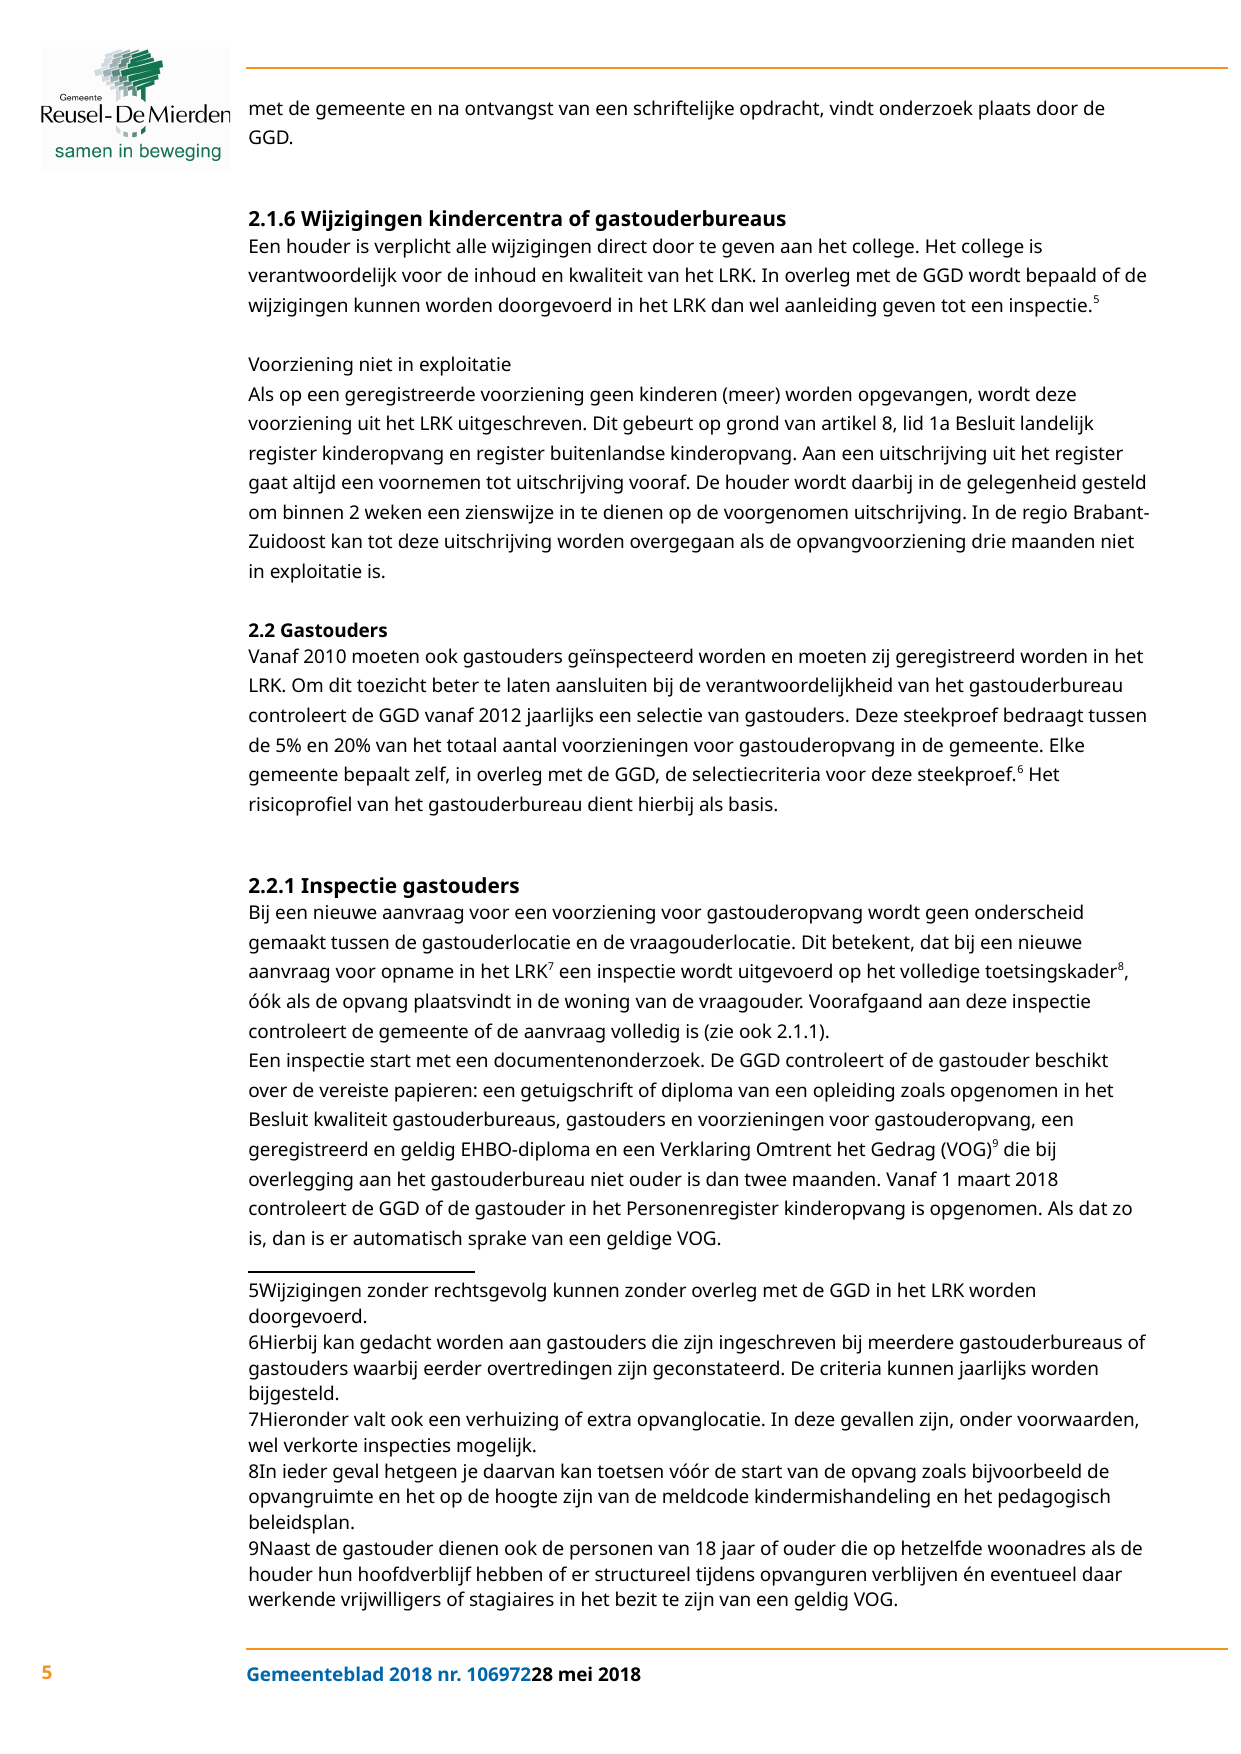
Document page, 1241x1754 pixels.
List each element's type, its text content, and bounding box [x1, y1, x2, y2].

text In ieder geval hetgeen je daarvan kan toetsen vóór de start van de opvang zoals bijvoorbeeld de opvangruimte en het op de hoogte zijn van de meldcode kindermishandeling en het pedagogisch beleidsplan. [248, 1458, 1152, 1535]
text 2.1.6 Wijzigingen kindercentra of gastouderbureaus [248, 204, 1152, 233]
text 2.2 Gastouders [248, 617, 1152, 643]
text Voorziening niet in exploitatie [248, 351, 1152, 377]
text Wijzigingen zonder rechtsgevolg kunnen zonder overleg met de GGD in het LRK worden doorgevoerd. [248, 1278, 1152, 1329]
text Hierbij kan gedacht worden aan gastouders die zijn ingeschreven bij meerdere gastouderbureaus of gastouders waarbij eerder overtredingen zijn geconstateerd. De criteria kunnen jaarlijks worden bijgesteld. [248, 1329, 1152, 1406]
text met de gemeente en na ontvangst van een schriftelijke opdracht, vindt onderzoek plaats door de GGD. [248, 95, 1152, 150]
text Bij een nieuwe aanvraag voor een voorziening voor gastouderopvang wordt geen onderscheid gemaakt tussen de gastouderlocatie en de vraagouderlocatie. Dit betekent, dat bij een nieuwe aanvraag voor opname in het LRK een inspectie wordt uitgevoerd op het volledige toetsingskader, óók als de opvang plaatsvindt in de woning van de vraagouder. Voorafgaand aan deze inspectie controleert de gemeente of de aanvraag volledig is (zie ook 2.1.1). [248, 899, 1152, 1043]
picture [41, 47, 231, 172]
text Een inspectie start met een documentenonderzoek. De GGD controleert of de gastouder beschikt over de vereiste papieren: een getuigschrift of diploma van een opleiding zoals opgenomen in het Besluit kwaliteit gastouderbureaus, gastouders en voorzieningen voor gastouderopvang, een geregistreerd en geldig EHBO-diploma en een Verklaring Omtrent het Gedrag (VOG) die bij overlegging aan het gastouderbureau niet ouder is dan twee maanden. Vanaf 1 maart 2018 controleert de GGD of de gastouder in het Personenregister kinderopvang is opgenomen. Als dat zo is, dan is er automatisch sprake van een geldige VOG. [248, 1047, 1152, 1251]
text Als op een geregistreerde voorziening geen kinderen (meer) worden opgevangen, wordt deze voorziening uit het LRK uitgeschreven. Dit gebeurt op grond van artikel 8, lid 1a Besluit landelijk register kinderopvang en register buitenlandse kinderopvang. Aan een uitschrijving uit het register gaat altijd een voornemen tot uitschrijving vooraf. De houder wordt daarbij in de gelegenheid gesteld om binnen 2 weken een zienswijze in te dienen op de voorgenomen uitschrijving. In de regio Brabant-Zuidoost kan tot deze uitschrijving worden overgegaan als de opvangvoorziening drie maanden niet in exploitatie is. [248, 381, 1152, 584]
text Een houder is verplicht alle wijzigingen direct door te geven aan het college. Het college is verantwoordelijk voor de inhoud en kwaliteit van het LRK. In overleg met de GGD wordt bepaald of de wijzigingen kunnen worden doorgevoerd in het LRK dan wel aanleiding geven tot een inspectie. [248, 233, 1152, 318]
text 2.2.1 Inspectie gastouders [248, 871, 1152, 899]
text Naast de gastouder dienen ook de personen van 18 jaar of ouder die op hetzelfde woonadres als de houder hun hoofdverblijf hebben of er structureel tijdens opvanguren verblijven én eventueel daar werkende vrijwilligers of stagiaires in het bezit te zijn van een geldig VOG. [248, 1535, 1152, 1612]
text Vanaf 2010 moeten ook gastouders geïnspecteerd worden en moeten zij geregistreerd worden in het LRK. Om dit toezicht beter te laten aansluiten bij de verantwoordelijkheid van het gastouderbureau controleert de GGD vanaf 2012 jaarlijks een selectie van gastouders. Deze steekproef bedraagt tussen de 5% en 20% van het totaal aantal voorzieningen voor gastouderopvang in de gemeente. Elke gemeente bepaalt zelf, in overleg met de GGD, de selectiecriteria voor deze steekproef. Het risicoprofiel van het gastouderbureau dient hierbij als basis. [248, 643, 1152, 817]
text Hieronder valt ook een verhuizing of extra opvanglocatie. In deze gevallen zijn, onder voorwaarden, wel verkorte inspecties mogelijk. [248, 1406, 1152, 1458]
